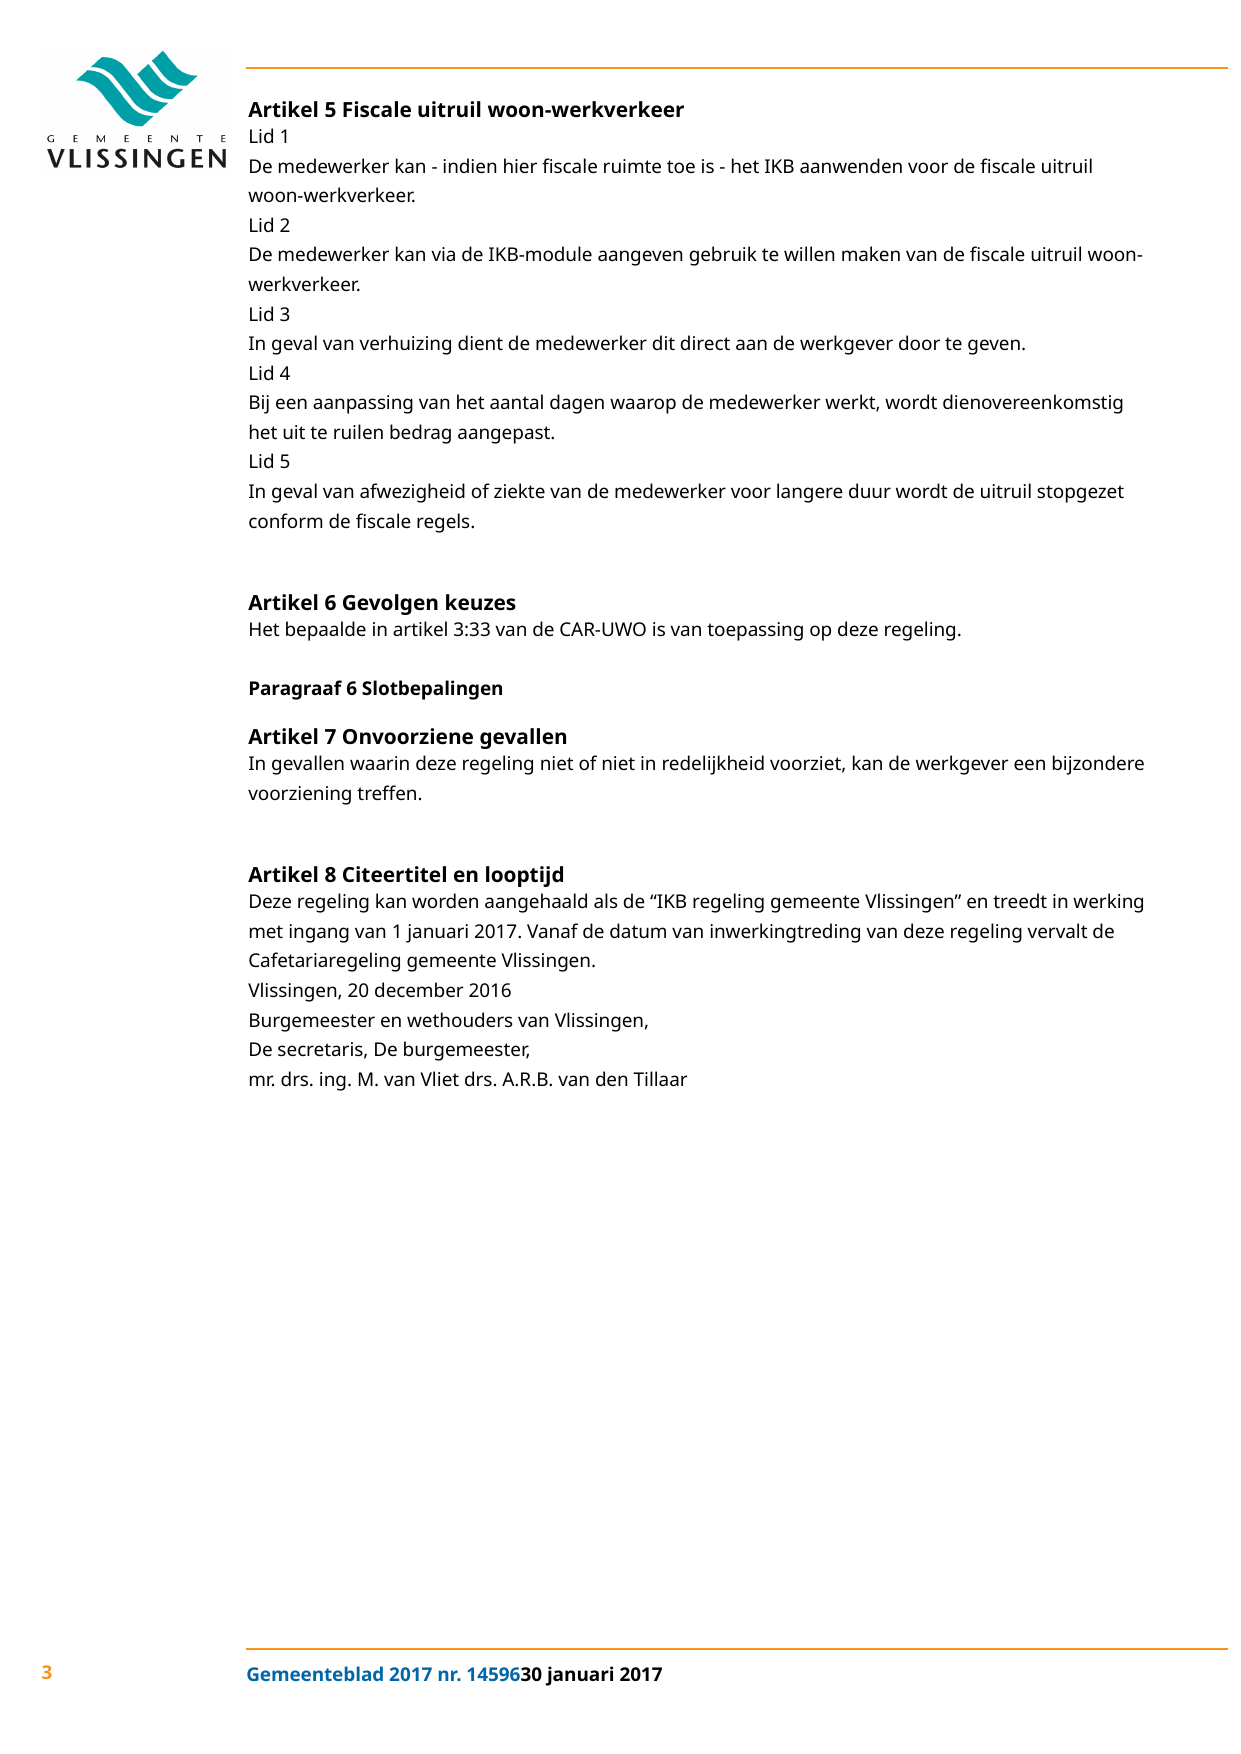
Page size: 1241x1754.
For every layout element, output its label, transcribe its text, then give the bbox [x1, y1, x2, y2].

text Lid 2 [248, 212, 1152, 238]
text mr. drs. ing. M. van Vliet drs. A.R.B. van den Tillaar [248, 1066, 1152, 1092]
text De secretaris, De burgemeester, [248, 1036, 1152, 1062]
picture [41, 47, 231, 172]
text In gevallen waarin deze regeling niet of niet in redelijkheid voorziet, kan de werkgever een bijzondere voorziening treffen. [248, 750, 1152, 806]
text Het bepaalde in artikel 3:33 van de CAR-UWO is van toepassing op deze regeling. [248, 616, 1152, 642]
text Artikel 7 Onvoorziene gevallen [248, 722, 1152, 750]
text In geval van afwezigheid of ziekte van de medewerker voor langere duur wordt de uitruil stopgezet conform de fiscale regels. [248, 478, 1152, 533]
text Lid 1 [248, 123, 1152, 149]
text Artikel 8 Citeertitel en looptijd [248, 860, 1152, 888]
text Artikel 5 Fiscale uitruil woon-werkverkeer [248, 95, 1152, 123]
text Bij een aanpassing van het aantal dagen waarop de medewerker werkt, wordt dienovereenkomstig het uit te ruilen bedrag aangepast. [248, 389, 1152, 445]
text De medewerker kan via de IKB-module aangeven gebruik te willen maken van de fiscale uitruil woon-werkverkeer. [248, 242, 1152, 297]
text Lid 4 [248, 360, 1152, 386]
text Paragraaf 6 Slotbepalingen [248, 675, 1152, 701]
text Lid 3 [248, 301, 1152, 326]
text Vlissingen, 20 december 2016 [248, 977, 1152, 1003]
text Lid 5 [248, 449, 1152, 474]
text De medewerker kan - indien hier fiscale ruimte toe is - het IKB aanwenden voor de fiscale uitruil woon-werkverkeer. [248, 153, 1152, 208]
text Deze regeling kan worden aangehaald als de “IKB regeling gemeente Vlissingen” en treedt in werking met ingang van 1 januari 2017. Vanaf de datum van inwerkingtreding van deze regeling vervalt de Cafetariaregeling gemeente Vlissingen. [248, 888, 1152, 973]
text In geval van verhuizing dient de medewerker dit direct aan de werkgever door te geven. [248, 330, 1152, 356]
text Artikel 6 Gevolgen keuzes [248, 588, 1152, 616]
text Burgemeester en wethouders van Vlissingen, [248, 1007, 1152, 1032]
